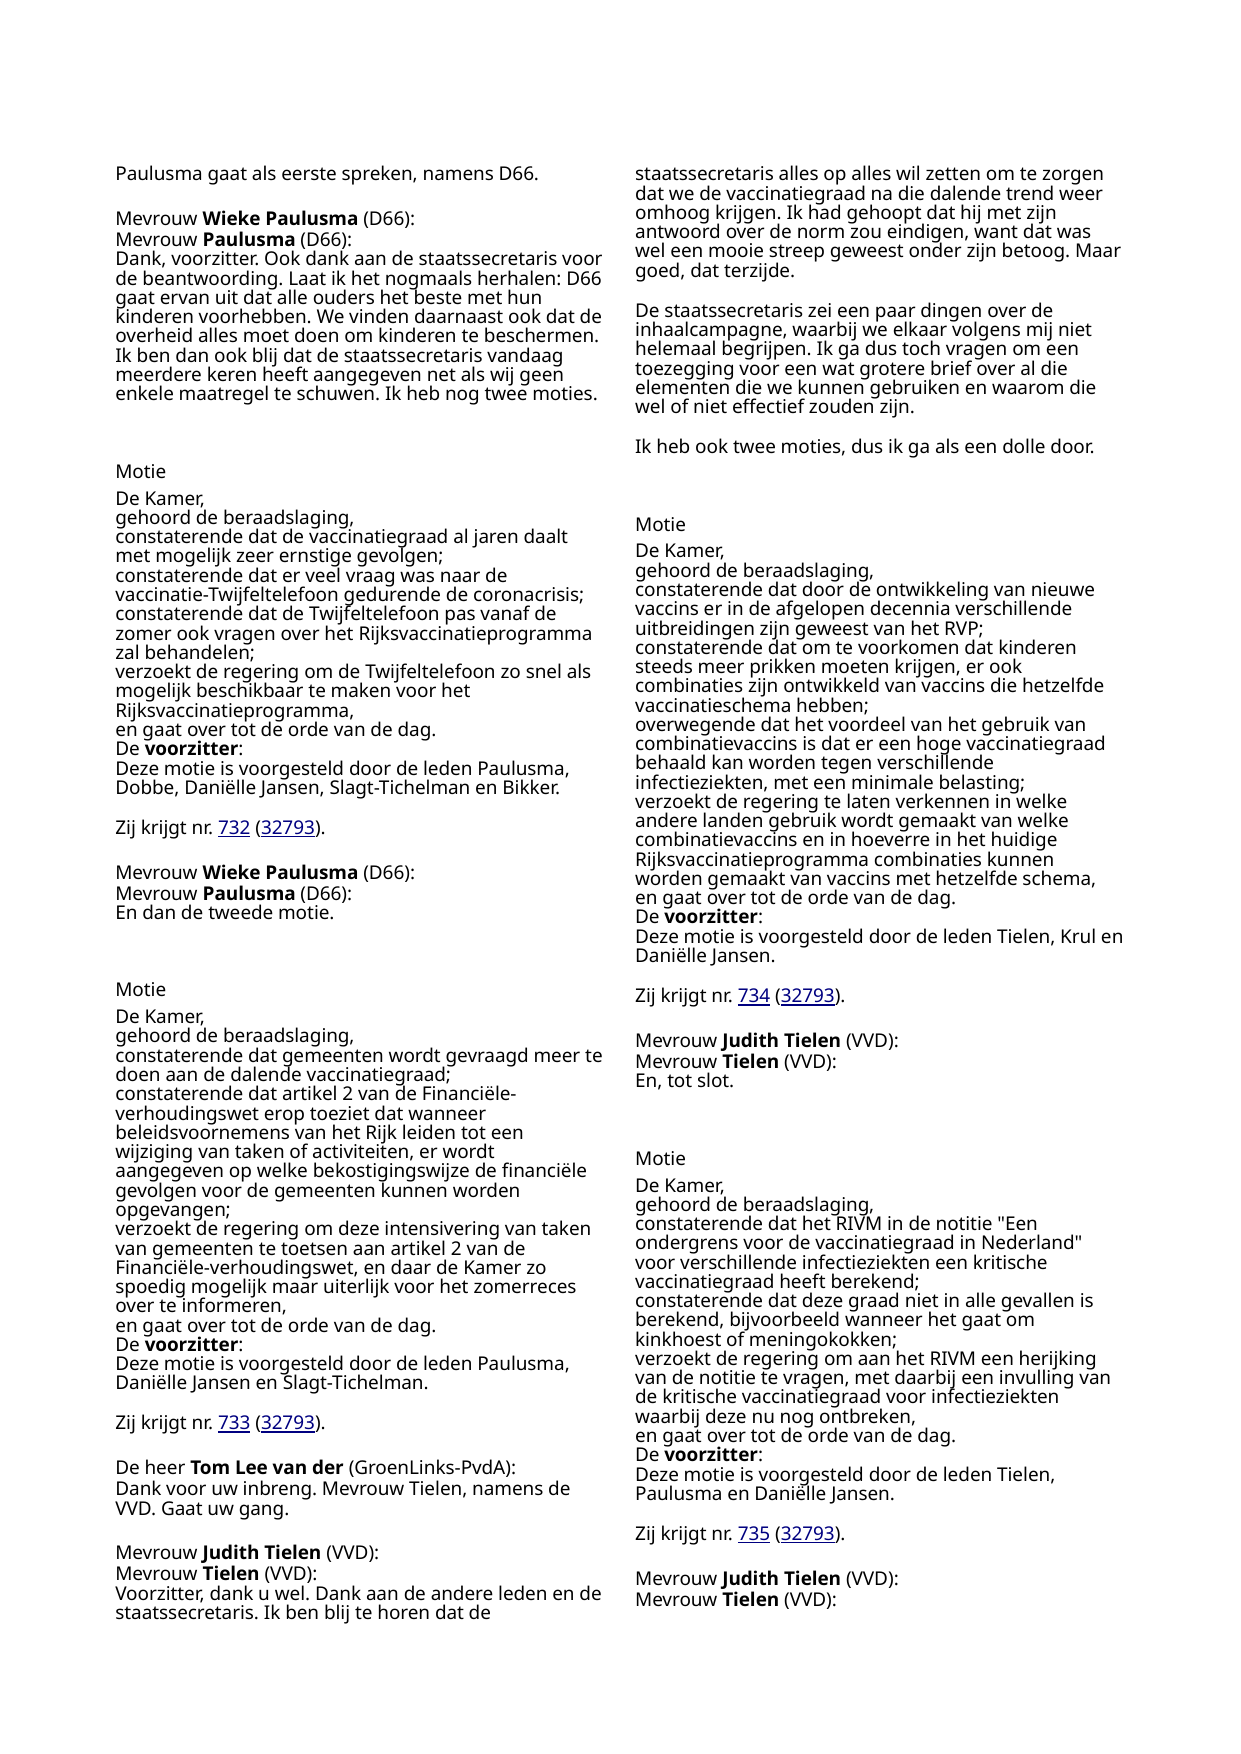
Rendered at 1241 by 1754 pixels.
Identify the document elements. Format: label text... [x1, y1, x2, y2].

text Mevrouw Tielen (VVD): [115, 1565, 605, 1584]
text constaterende dat door de ontwikkeling van nieuwe vaccins er in de afgelopen decennia verschillende uitbreidingen zijn geweest van het RVP; [635, 581, 1125, 639]
text gehoord de beraadslaging, [635, 1196, 1125, 1215]
text en gaat over tot de orde van de dag. [635, 1427, 1125, 1446]
text gehoord de beraadslaging, [115, 1027, 605, 1047]
text overwegende dat het voordeel van het gebruik van combinatievaccins is dat er een hoge vaccinatiegraad behaald kan worden tegen verschillende infectieziekten, met een minimale belasting; [635, 716, 1125, 793]
text constaterende dat er veel vraag was naar de vaccinatie-Twijfeltelefoon gedurende de coronacrisis; [115, 567, 605, 605]
text en gaat over tot de orde van de dag. [635, 889, 1125, 908]
text De voorzitter: [115, 740, 605, 759]
text De staatssecretaris zei een paar dingen over de inhaalcampagne, waarbij we elkaar volgens mij niet helemaal begrijpen. Ik ga dus toch vragen om een toezegging voor een wat grotere brief over al die elementen die we kunnen gebruiken en waarom die wel of niet effectief zouden zijn. [635, 302, 1125, 417]
text Mevrouw Judith Tielen (VVD): [635, 1027, 1125, 1053]
text Mevrouw Wieke Paulusma (D66): [115, 859, 605, 884]
text De heer Tom Lee van der (GroenLinks-PvdA): [115, 1454, 605, 1480]
text De Kamer, [635, 542, 1125, 562]
text Mevrouw Tielen (VVD): [635, 1591, 1125, 1610]
text verzoekt de regering om aan het RIVM een herijking van de notitie te vragen, met daarbij een invulling van de kritische vaccinatiegraad voor infectieziekten waarbij deze nu nog ontbreken, [635, 1350, 1125, 1427]
text Zij krijgt nr. 734 (32793). [635, 987, 1125, 1006]
text Mevrouw Judith Tielen (VVD): [115, 1539, 605, 1565]
text Motie [635, 511, 1125, 536]
text Zij krijgt nr. 732 (32793). [115, 819, 605, 838]
text Ik heb ook twee moties, dus ik ga als een dolle door. [635, 438, 1125, 457]
text Zij krijgt nr. 733 (32793). [115, 1414, 605, 1434]
text Motie [635, 1145, 1125, 1171]
text en gaat over tot de orde van de dag. [115, 1317, 605, 1336]
text Deze motie is voorgesteld door de leden Tielen, Krul en Daniëlle Jansen. [635, 928, 1125, 966]
text De voorzitter: [635, 908, 1125, 928]
text De Kamer, [115, 490, 605, 509]
text constaterende dat gemeenten wordt gevraagd meer te doen aan de dalende vaccinatiegraad; [115, 1047, 605, 1085]
text constaterende dat artikel 2 van de Financiële-verhoudingswet erop toeziet dat wanneer beleidsvoornemens van het Rijk leiden tot een wijziging van taken of activiteiten, er wordt aangegeven op welke bekostigingswijze de financiële gevolgen voor de gemeenten kunnen worden opgevangen; [115, 1085, 605, 1220]
text constaterende dat om te voorkomen dat kinderen steeds meer prikken moeten krijgen, er ook combinaties zijn ontwikkeld van vaccins die hetzelfde vaccinatieschema hebben; [635, 639, 1125, 716]
text Motie [115, 458, 605, 484]
text constaterende dat deze graad niet in alle gevallen is berekend, bijvoorbeeld wanneer het gaat om kinkhoest of meningokokken; [635, 1292, 1125, 1350]
text verzoekt de regering om de Twijfeltelefoon zo snel als mogelijk beschikbaar te maken voor het Rijksvaccinatieprogramma, [115, 663, 605, 721]
text verzoekt de regering te laten verkennen in welke andere landen gebruik wordt gemaakt van welke combinatievaccins en in hoeverre in het huidige Rijksvaccinatieprogramma combinaties kunnen worden gemaakt van vaccins met hetzelfde schema, [635, 793, 1125, 889]
text gehoord de beraadslaging, [635, 562, 1125, 581]
text Dank, voorzitter. Ook dank aan de staatssecretaris voor de beantwoording. Laat ik het nogmaals herhalen: D66 gaat ervan uit dat alle ouders het beste met hun kinderen voorhebben. We vinden daarnaast ook dat de overheid alles moet doen om kinderen te beschermen. Ik ben dan ook blij dat de staatssecretaris vandaag meerdere keren heeft aangegeven net als wij geen enkele maatregel te schuwen. Ik heb nog twee moties. [115, 250, 605, 404]
text Deze motie is voorgesteld door de leden Paulusma, Dobbe, Daniëlle Jansen, Slagt-Tichelman en Bikker. [115, 759, 605, 798]
text De Kamer, [635, 1177, 1125, 1196]
text Paulusma gaat als eerste spreken, namens D66. [115, 165, 605, 184]
text Mevrouw Wieke Paulusma (D66): [115, 205, 605, 231]
text staatssecretaris alles op alles wil zetten om te zorgen dat we de vaccinatiegraad na die dalende trend weer omhoog krijgen. Ik had gehoopt dat hij met zijn antwoord over de norm zou eindigen, want dat was wel een mooie streep geweest onder zijn betoog. Maar goed, dat terzijde. [635, 165, 1125, 281]
text De Kamer, [115, 1008, 605, 1027]
text Mevrouw Judith Tielen (VVD): [635, 1565, 1125, 1591]
text constaterende dat de Twijfeltelefoon pas vanaf de zomer ook vragen over het Rijksvaccinatieprogramma zal behandelen; [115, 605, 605, 663]
text En dan de tweede motie. [115, 904, 605, 923]
text Zij krijgt nr. 735 (32793). [635, 1525, 1125, 1544]
text gehoord de beraadslaging, [115, 509, 605, 528]
text Mevrouw Paulusma (D66): [115, 231, 605, 250]
text Motie [115, 977, 605, 1002]
text Dank voor uw inbreng. Mevrouw Tielen, namens de VVD. Gaat uw gang. [115, 1480, 605, 1519]
text De voorzitter: [115, 1336, 605, 1355]
text en gaat over tot de orde van de dag. [115, 721, 605, 740]
text De voorzitter: [635, 1446, 1125, 1466]
text verzoekt de regering om deze intensivering van taken van gemeenten te toetsen aan artikel 2 van de Financiële-verhoudingswet, en daar de Kamer zo spoedig mogelijk maar uiterlijk voor het zomerreces over te informeren, [115, 1220, 605, 1317]
text En, tot slot. [635, 1072, 1125, 1091]
text Mevrouw Paulusma (D66): [115, 884, 605, 904]
text Deze motie is voorgesteld door de leden Tielen, Paulusma en Daniëlle Jansen. [635, 1466, 1125, 1504]
text constaterende dat de vaccinatiegraad al jaren daalt met mogelijk zeer ernstige gevolgen; [115, 528, 605, 567]
text constaterende dat het RIVM in de notitie "Een ondergrens voor de vaccinatiegraad in Nederland" voor verschillende infectieziekten een kritische vaccinatiegraad heeft berekend; [635, 1215, 1125, 1292]
text Voorzitter, dank u wel. Dank aan de andere leden en de staatssecretaris. Ik ben blij te horen dat de [115, 1584, 605, 1623]
text Deze motie is voorgesteld door de leden Paulusma, Daniëlle Jansen en Slagt-Tichelman. [115, 1355, 605, 1394]
text Mevrouw Tielen (VVD): [635, 1053, 1125, 1072]
